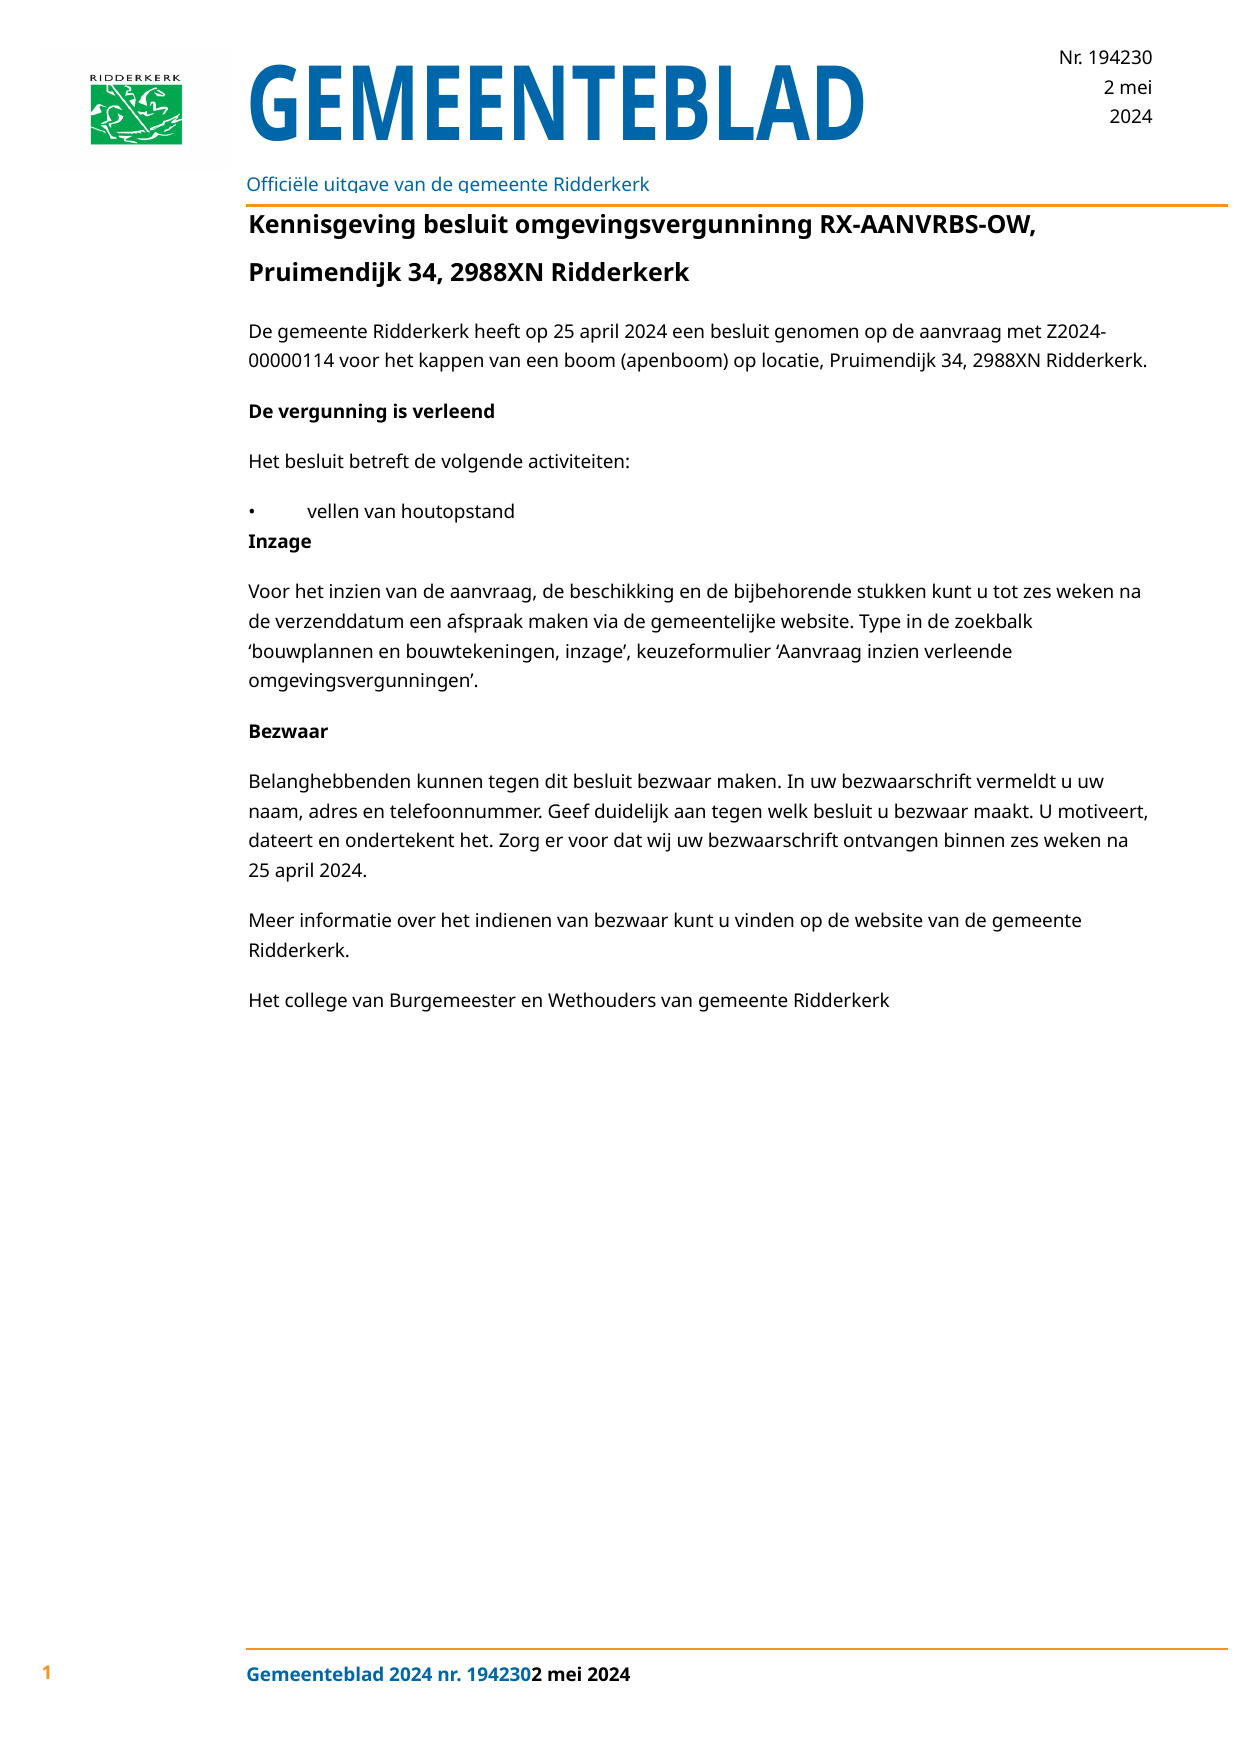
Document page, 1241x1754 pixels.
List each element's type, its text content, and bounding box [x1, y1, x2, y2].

text Voor het inzien van de aanvraag, de beschikking en de bijbehorende stukken kunt u tot zes weken na de verzenddatum een afspraak maken via de gemeentelijke website. Type in de zoekbalk ‘bouwplannen en bouwtekeningen, inzage’, keuzeformulier ‘Aanvraag inzien verleende omgevingsvergunningen’. [248, 579, 1152, 693]
text Meer informatie over het indienen van bezwaar kunt u vinden op de website van de gemeente Ridderkerk. [248, 907, 1152, 963]
text Het besluit betreft de volgende activiteiten: [248, 448, 1152, 474]
text Inzage [248, 528, 1152, 554]
text Belanghebbenden kunnen tegen dit besluit bezwaar maken. In uw bezwaarschrift vermeldt u uw naam, adres en telefoonnummer. Geef duidelijk aan tegen welk besluit u bezwaar maakt. U motiveert, dateert en ondertekent het. Zorg er voor dat wij uw bezwaarschrift ontvangen binnen zes weken na 25 april 2024. [248, 768, 1152, 883]
picture [41, 47, 231, 172]
list vellen van houtopstand [248, 499, 1152, 524]
text De vergunning is verleend [248, 398, 1152, 424]
text Kennisgeving besluit omgevingsvergunninng RX-AANVRBS-OW, Pruimendijk 34, 2988XN Ridderkerk [248, 207, 1152, 288]
text Het college van Burgemeester en Wethouders van gemeente Ridderkerk [248, 987, 1152, 1013]
text Bezwaar [248, 718, 1152, 744]
text De gemeente Ridderkerk heeft op 25 april 2024 een besluit genomen op de aanvraag met Z2024-00000114 voor het kappen van een boom (apenboom) op locatie, Pruimendijk 34, 2988XN Ridderkerk. [248, 318, 1152, 373]
